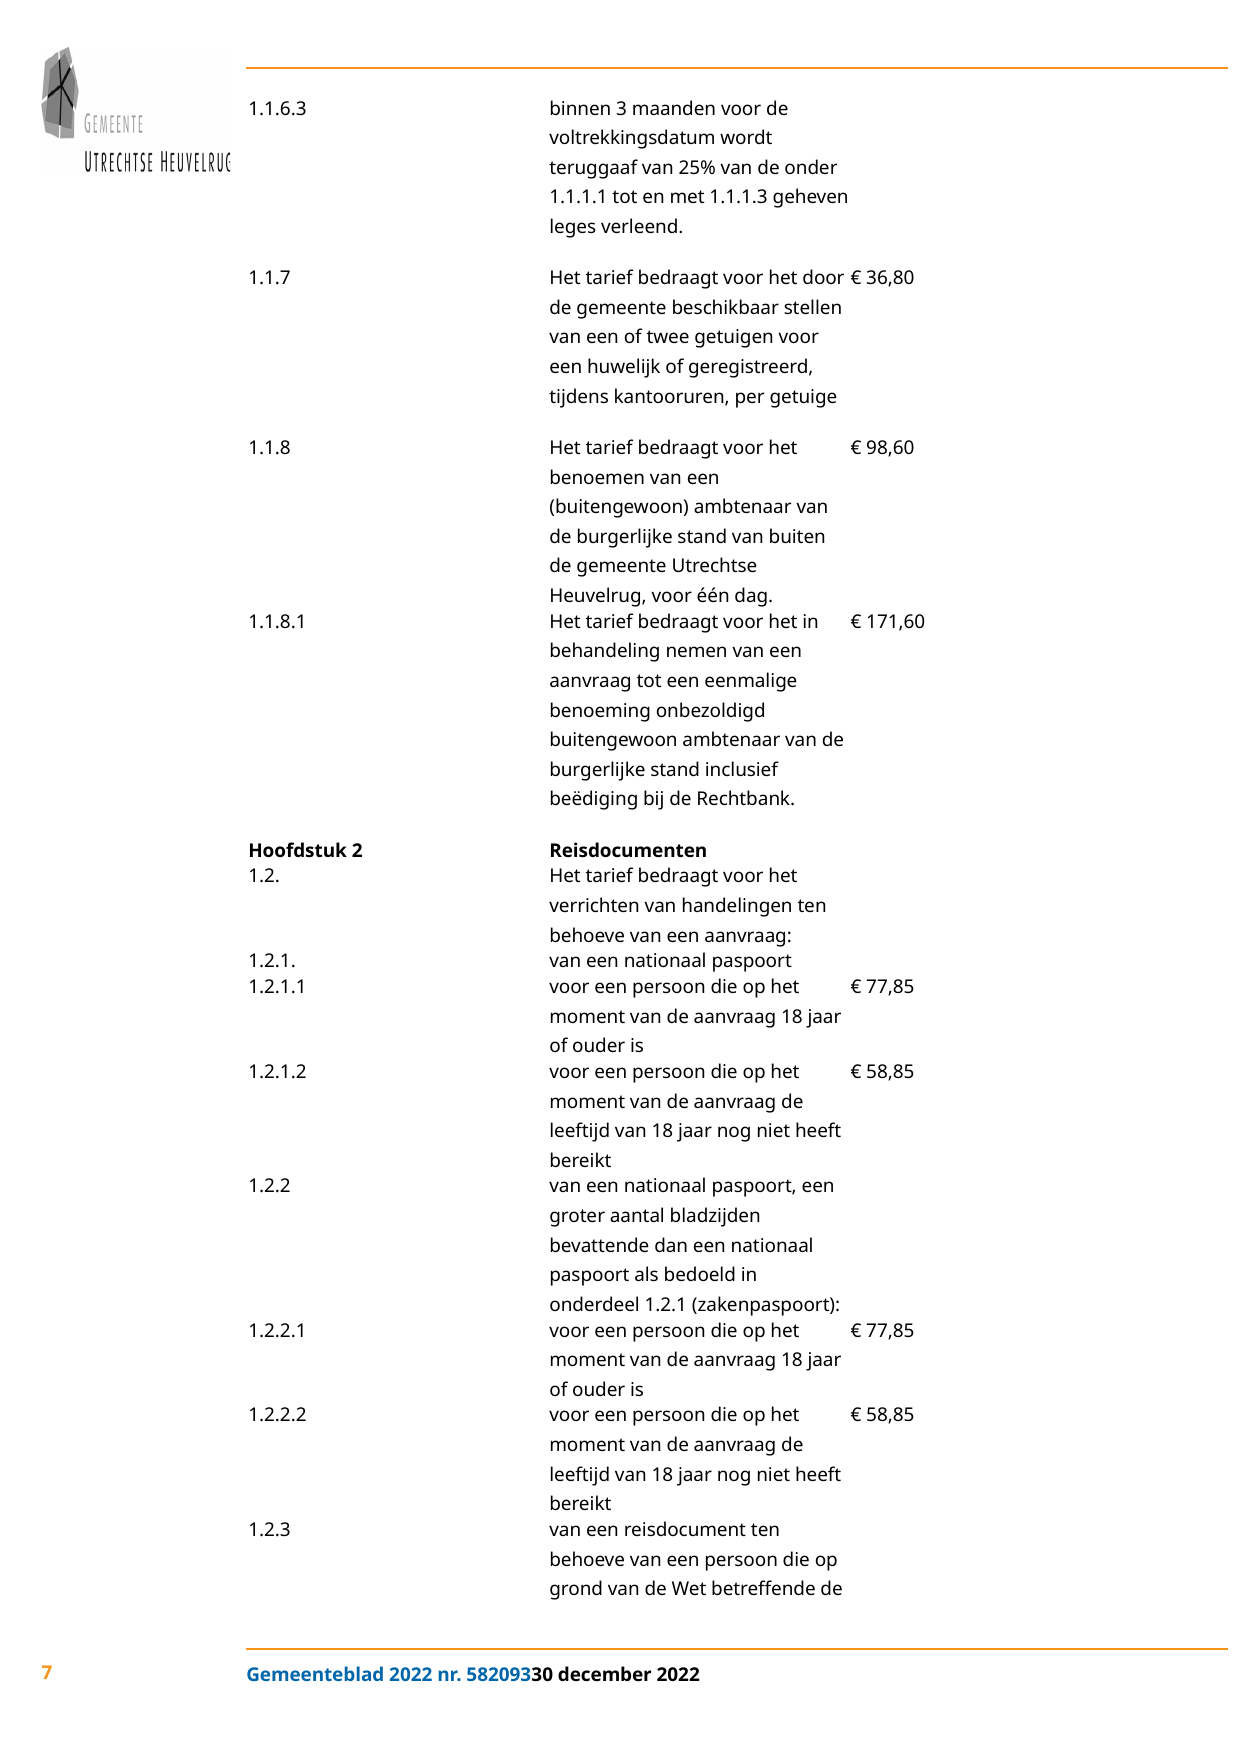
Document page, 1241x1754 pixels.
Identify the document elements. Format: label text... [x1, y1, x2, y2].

table_cell [248, 409, 549, 434]
table_cell € 58,85 [850, 1058, 1152, 1173]
table_cell [850, 1173, 1152, 1317]
table_cell Reisdocumenten [549, 837, 850, 863]
table_cell 1.1.7 [248, 265, 549, 409]
table_cell Het tarief bedraagt voor het benoemen van een (buitengewoon) ambtenaar van de burgerlijke stand van buiten de gemeente Utrechtse Heuvelrug, voor één dag. [549, 434, 850, 608]
table_cell voor een persoon die op het moment van de aanvraag 18 jaar of ouder is [549, 1317, 850, 1402]
table_cell voor een persoon die op het moment van de aanvraag de leeftijd van 18 jaar nog niet heeft bereikt [549, 1402, 850, 1516]
table_cell Het tarief bedraagt voor het in behandeling nemen van een aanvraag tot een eenmalige benoeming onbezoldigd buitengewoon ambtenaar van de burgerlijke stand inclusief beëdiging bij de Rechtbank. [549, 608, 850, 811]
table_cell [549, 811, 850, 837]
table_cell 1.1.8 [248, 434, 549, 608]
table_cell van een nationaal paspoort [549, 948, 850, 973]
table_cell [850, 95, 1152, 239]
table_cell € 58,85 [850, 1402, 1152, 1516]
table_cell Het tarief bedraagt voor het door de gemeente beschikbaar stellen van een of twee getuigen voor een huwelijk of geregistreerd, tijdens kantooruren, per getuige [549, 265, 850, 409]
table_cell € 77,85 [850, 1317, 1152, 1402]
table_cell 1.2. [248, 863, 549, 948]
table_cell Het tarief bedraagt voor het verrichten van handelingen ten behoeve van een aanvraag: [549, 863, 850, 948]
table_cell van een reisdocument ten behoeve van een persoon die op grond van de Wet betreffende de [549, 1516, 850, 1601]
table_cell [549, 239, 850, 264]
table_cell 1.2.2.1 [248, 1317, 549, 1402]
table_cell [850, 1516, 1152, 1601]
table_cell [850, 811, 1152, 837]
table_cell 1.2.3 [248, 1516, 549, 1601]
table_cell € 171,60 [850, 608, 1152, 811]
table_cell 1.2.1.1 [248, 973, 549, 1058]
table_cell € 36,80 [850, 265, 1152, 409]
table_cell [248, 811, 549, 837]
table_cell binnen 3 maanden voor de voltrekkingsdatum wordt teruggaaf van 25% van de onder 1.1.1.1 tot en met 1.1.1.3 geheven leges verleend. [549, 95, 850, 239]
table_cell [850, 948, 1152, 973]
table_cell 1.2.2.2 [248, 1402, 549, 1516]
table_cell van een nationaal paspoort, een groter aantal bladzijden bevattende dan een nationaal paspoort als bedoeld in onderdeel 1.2.1 (zakenpaspoort): [549, 1173, 850, 1317]
table_cell voor een persoon die op het moment van de aanvraag de leeftijd van 18 jaar nog niet heeft bereikt [549, 1058, 850, 1173]
table_cell Hoofdstuk 2 [248, 837, 549, 863]
table_cell voor een persoon die op het moment van de aanvraag 18 jaar of ouder is [549, 973, 850, 1058]
table_cell [248, 239, 549, 264]
table_cell [549, 409, 850, 434]
table_cell [850, 863, 1152, 948]
table_cell € 98,60 [850, 434, 1152, 608]
table_cell 1.2.2 [248, 1173, 549, 1317]
picture [41, 47, 231, 172]
table_cell [850, 837, 1152, 863]
table_cell [850, 239, 1152, 264]
table_cell 1.2.1.2 [248, 1058, 549, 1173]
table_cell € 77,85 [850, 973, 1152, 1058]
table_cell [850, 409, 1152, 434]
table_cell 1.2.1. [248, 948, 549, 973]
table_cell 1.1.8.1 [248, 608, 549, 811]
table_cell 1.1.6.3 [248, 95, 549, 239]
